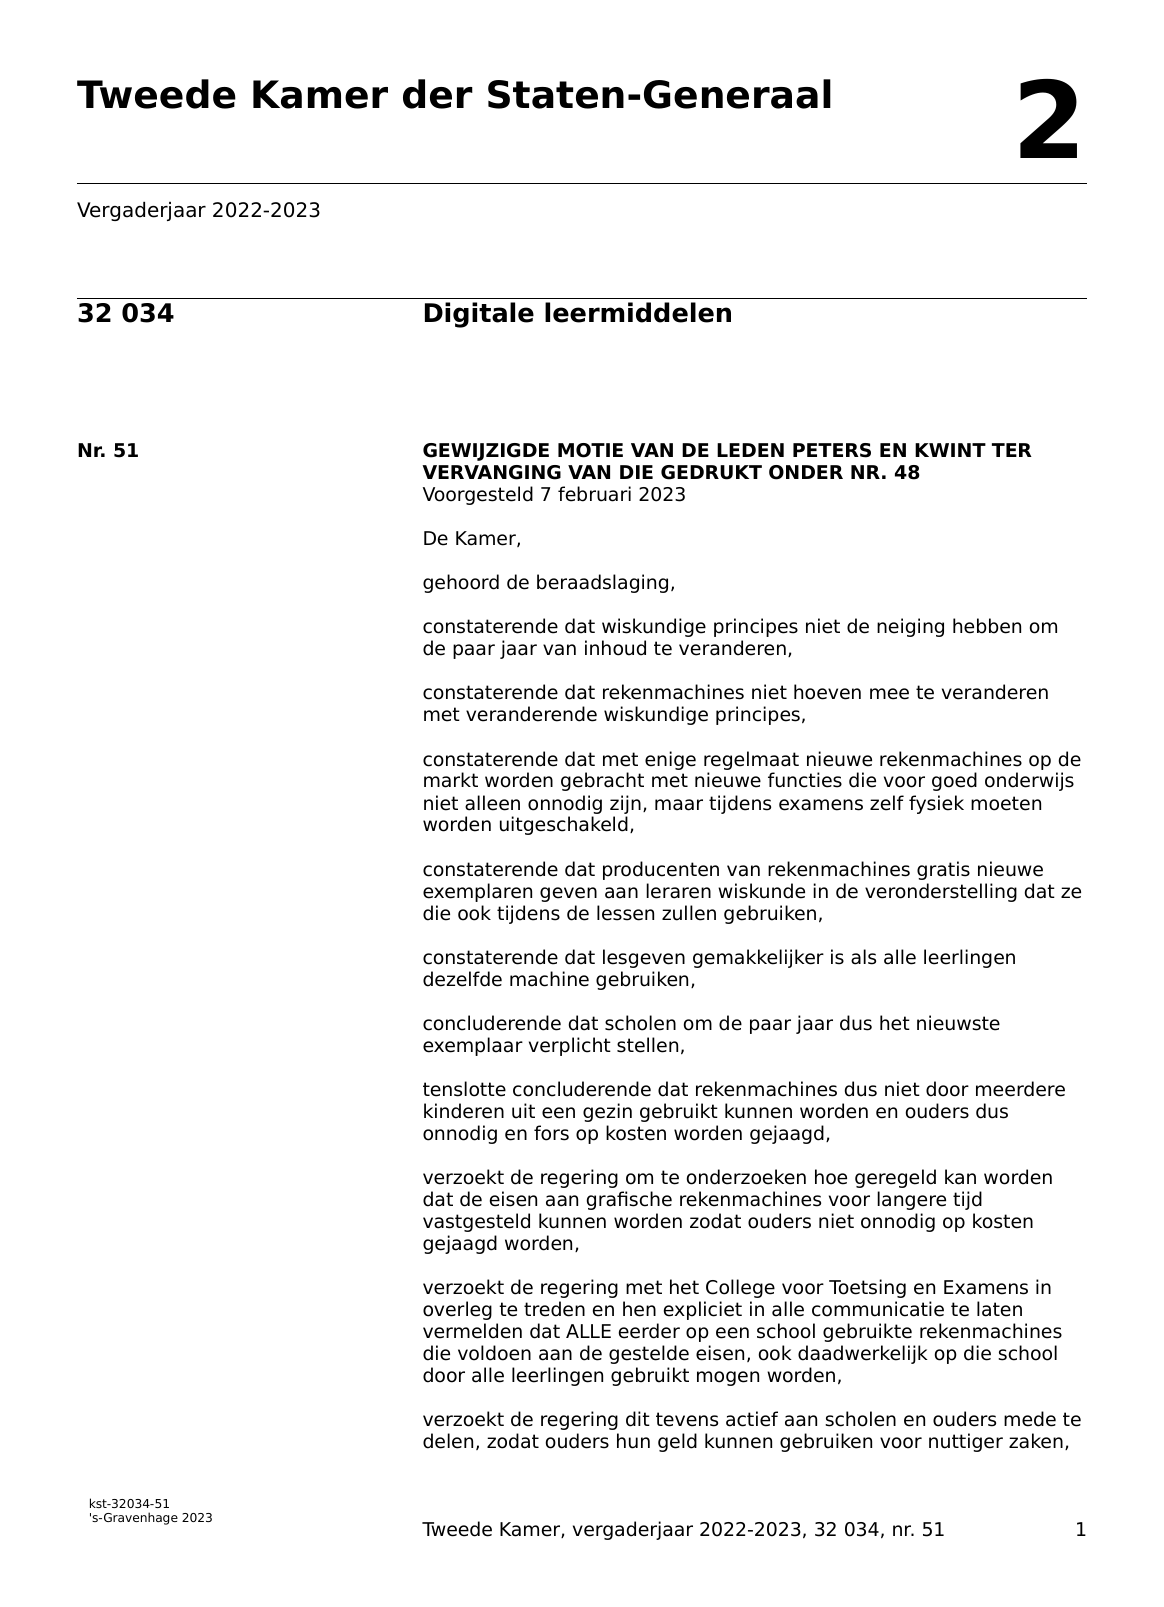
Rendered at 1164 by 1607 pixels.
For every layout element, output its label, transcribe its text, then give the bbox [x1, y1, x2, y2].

text constaterende dat producenten van rekenmachines gratis nieuwe exemplaren geven aan leraren wiskunde in de veronderstelling dat ze die ook tijdens de lessen zullen gebruiken, [422, 858, 1087, 924]
subtitle Nr. 51 GEWIJZIGDE MOTIE VAN DE LEDEN PETERS EN KWINT TER VERVANGING VAN DIE GEDRUKT ONDER NR. 48 [77, 440, 1087, 484]
text constaterende dat rekenmachines niet hoeven mee te veranderen met veranderende wiskundige principes, [422, 682, 1087, 726]
text kst-32034-51 [88, 1497, 323, 1511]
table_header Tweede Kamer der Staten-Generaal [77, 59, 886, 183]
text Voorgesteld 7 februari 2023 [422, 484, 1087, 506]
text concluderende dat scholen om de paar jaar dus het nieuwste exemplaar verplicht stellen, [422, 1013, 1087, 1057]
text gehoord de beraadslaging, [422, 572, 1087, 594]
text verzoekt de regering dit tevens actief aan scholen en ouders mede te delen, zodat ouders hun geld kunnen gebruiken voor nuttiger zaken, [422, 1409, 1087, 1453]
text verzoekt de regering om te onderzoeken hoe geregeld kan worden dat de eisen aan grafische rekenmachines voor langere tijd vastgesteld kunnen worden zodat ouders niet onnodig op kosten gejaagd worden, [422, 1167, 1087, 1255]
text De Kamer, [422, 528, 1087, 550]
text constaterende dat lesgeven gemakkelijker is als alle leerlingen dezelfde machine gebruiken, [422, 947, 1087, 991]
text constaterende dat wiskundige principes niet de neiging hebben om de paar jaar van inhoud te veranderen, [422, 616, 1087, 660]
text verzoekt de regering met het College voor Toetsing en Examens in overleg te treden en hen expliciet in alle communicatie te laten vermelden dat ALLE eerder op een school gebruikte rekenmachines die voldoen aan de gestelde eisen, ook daadwerkelijk op die school door alle leerlingen gebruikt mogen worden, [422, 1277, 1087, 1387]
table_header 2 [886, 59, 1087, 183]
subtitle 32 034 Digitale leermiddelen [77, 299, 1087, 329]
table_cell Vergaderjaar 2022-2023 [77, 184, 1087, 298]
text tenslotte concluderende dat rekenmachines dus niet door meerdere kinderen uit een gezin gebruikt kunnen worden en ouders dus onnodig en fors op kosten worden gejaagd, [422, 1079, 1087, 1145]
text 's-Gravenhage 2023 [88, 1511, 323, 1525]
text constaterende dat met enige regelmaat nieuwe rekenmachines op de markt worden gebracht met nieuwe functies die voor goed onderwijs niet alleen onnodig zijn, maar tijdens examens zelf fysiek moeten worden uitgeschakeld, [422, 748, 1087, 836]
